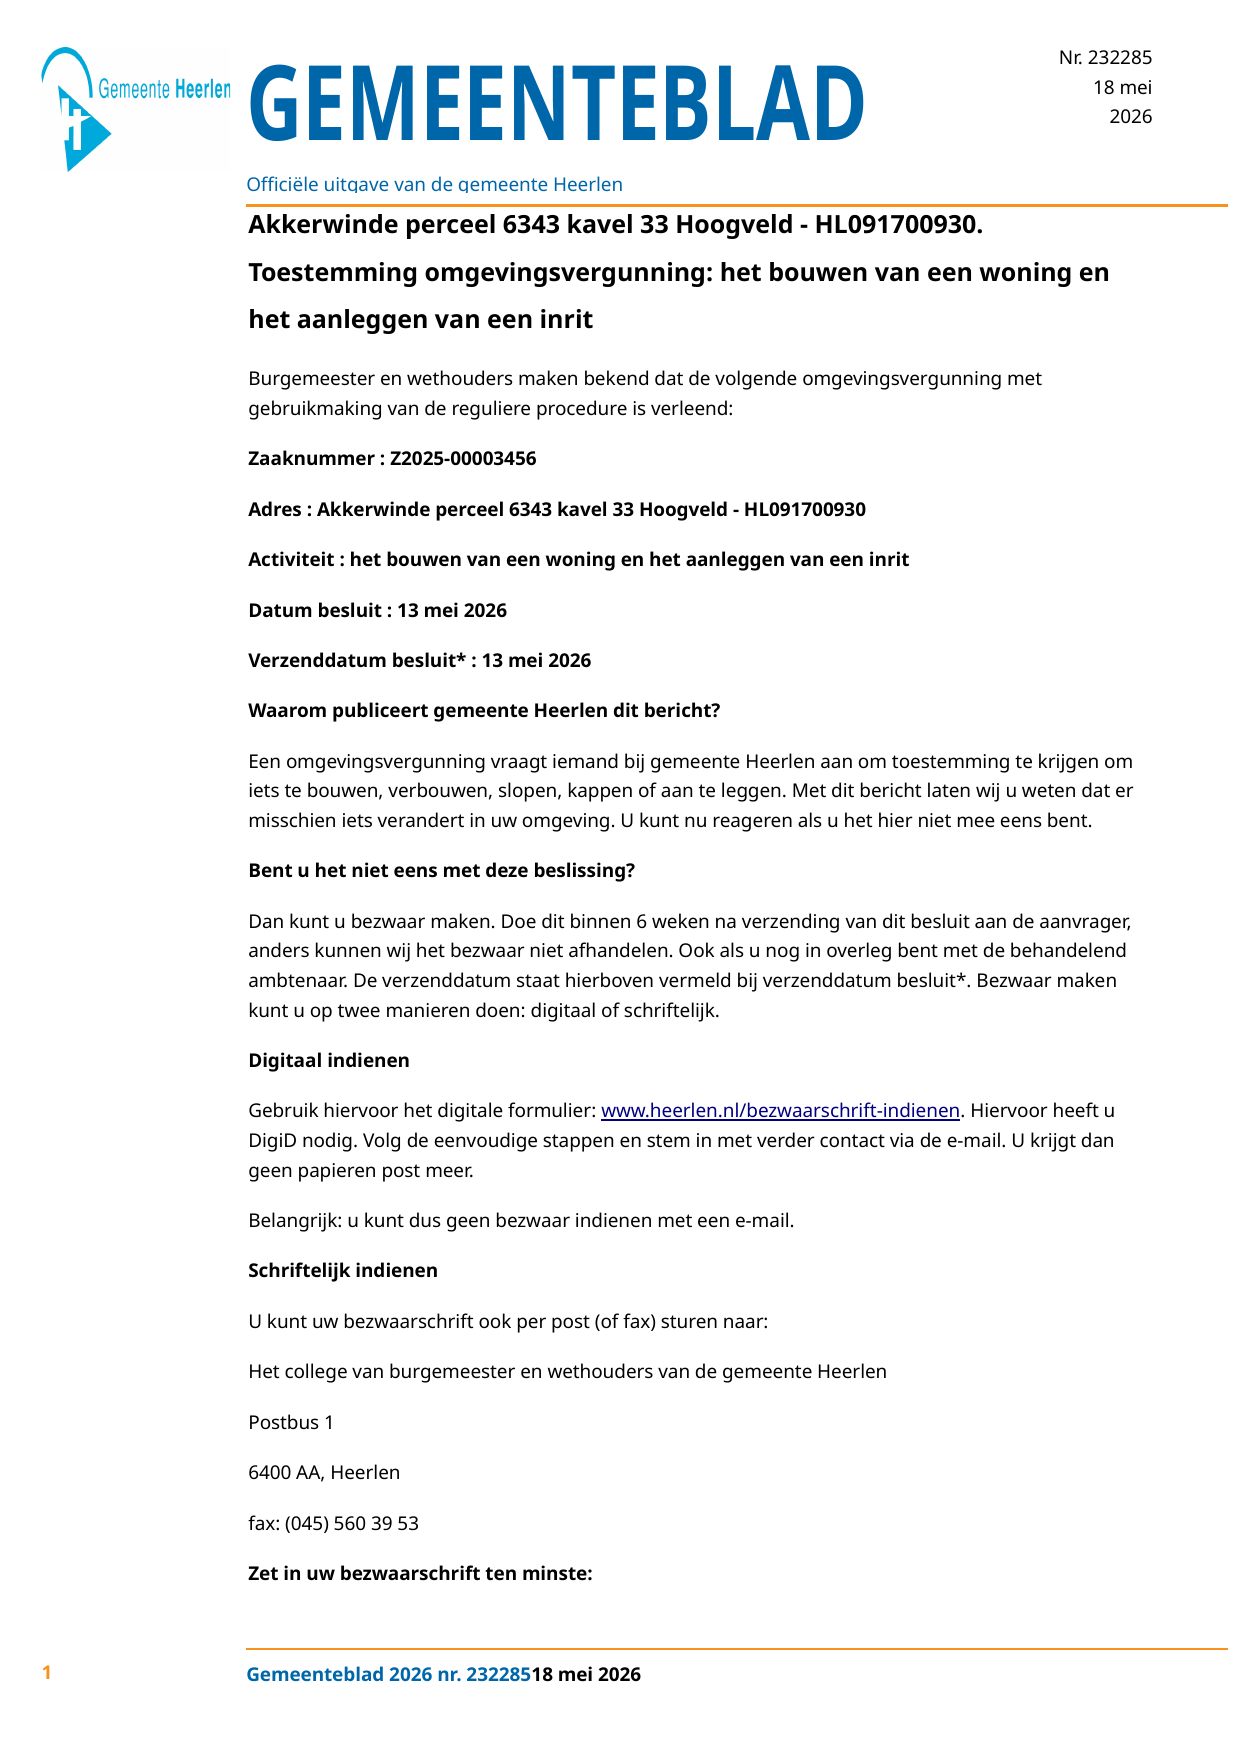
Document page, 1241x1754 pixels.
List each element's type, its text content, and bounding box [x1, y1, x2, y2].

text Adres : Akkerwinde perceel 6343 kavel 33 Hoogveld - HL091700930 [248, 496, 1152, 522]
text 6400 AA, Heerlen [248, 1459, 1152, 1485]
text Het college van burgemeester en wethouders van de gemeente Heerlen [248, 1358, 1152, 1384]
text Akkerwinde perceel 6343 kavel 33 Hoogveld - HL091700930. Toestemming omgevingsvergunning: het bouwen van een woning en het aanleggen van een inrit [248, 207, 1152, 336]
text Postbus 1 [248, 1409, 1152, 1434]
text Een omgevingsvergunning vraagt iemand bij gemeente Heerlen aan om toestemming te krijgen om iets te bouwen, verbouwen, slopen, kappen of aan te leggen. Met dit bericht laten wij u weten dat er misschien iets verandert in uw omgeving. U kunt nu reageren als u het hier niet mee eens bent. [248, 748, 1152, 833]
text Waarom publiceert gemeente Heerlen dit bericht? [248, 698, 1152, 723]
text Schriftelijk indienen [248, 1258, 1152, 1283]
text Zet in uw bezwaarschrift ten minste: [248, 1560, 1152, 1586]
text Gebruik hiervoor het digitale formulier: www.heerlen.nl/bezwaarschrift-indienen. Hiervoor heeft u DigiD nodig. Volg de eenvoudige stappen en stem in met verder contact via de e-mail. U krijgt dan geen papieren post meer. [248, 1098, 1152, 1182]
picture [41, 47, 231, 172]
text fax: (045) 560 39 53 [248, 1510, 1152, 1535]
text U kunt uw bezwaarschrift ook per post (of fax) sturen naar: [248, 1308, 1152, 1334]
text Dan kunt u bezwaar maken. Doe dit binnen 6 weken na verzending van dit besluit aan de aanvrager, anders kunnen wij het bezwaar niet afhandelen. Ook als u nog in overleg bent met de behandelend ambtenaar. De verzenddatum staat hierboven vermeld bij verzenddatum besluit*. Bezwaar maken kunt u op twee manieren doen: digitaal of schriftelijk. [248, 908, 1152, 1022]
text Datum besluit : 13 mei 2026 [248, 597, 1152, 622]
text Belangrijk: u kunt dus geen bezwaar indienen met een e-mail. [248, 1207, 1152, 1233]
picture [41, 47, 59, 70]
text Verzenddatum besluit* : 13 mei 2026 [248, 647, 1152, 673]
text Digitaal indienen [248, 1047, 1152, 1073]
text Zaaknummer : Z2025-00003456 [248, 446, 1152, 471]
text Activiteit : het bouwen van een woning en het aanleggen van een inrit [248, 546, 1152, 572]
text Burgemeester en wethouders maken bekend dat de volgende omgevingsvergunning met gebruikmaking van de reguliere procedure is verleend: [248, 366, 1152, 421]
text Bent u het niet eens met deze beslissing? [248, 858, 1152, 883]
